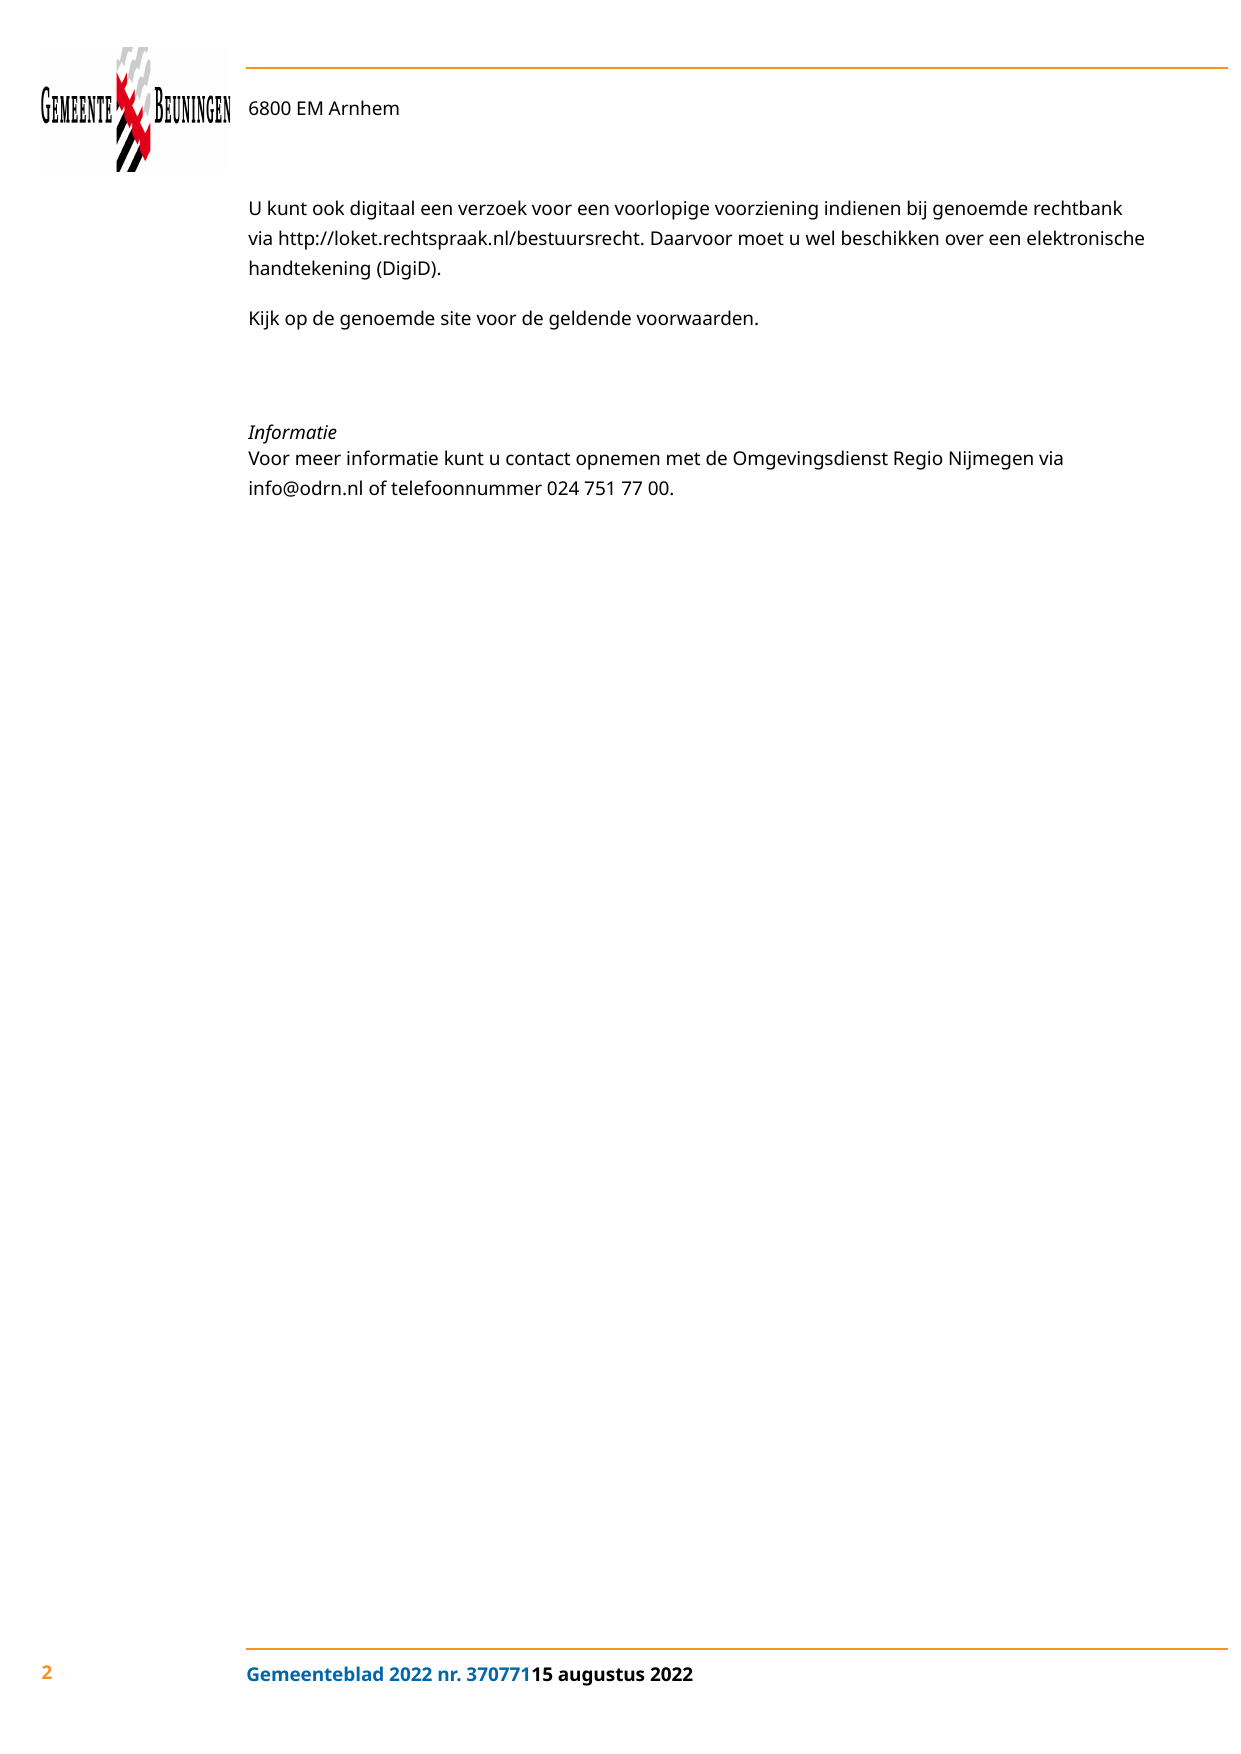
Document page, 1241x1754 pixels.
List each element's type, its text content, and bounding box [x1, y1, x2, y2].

picture [41, 47, 231, 172]
text Informatie [248, 419, 1152, 445]
text Voor meer informatie kunt u contact opnemen met de Omgevingsdienst Regio Nijmegen via info@odrn.nl of telefoonnummer 024 751 77 00. [248, 445, 1152, 501]
text Kijk op de genoemde site voor de geldende voorwaarden. [248, 305, 1152, 331]
text U kunt ook digitaal een verzoek voor een voorlopige voorziening indienen bij genoemde rechtbank via http://loket.rechtspraak.nl/bestuursrecht. Daarvoor moet u wel beschikken over een elektronische handtekening (DigiD). [248, 196, 1152, 281]
text 6800 EM Arnhem [248, 95, 1152, 121]
